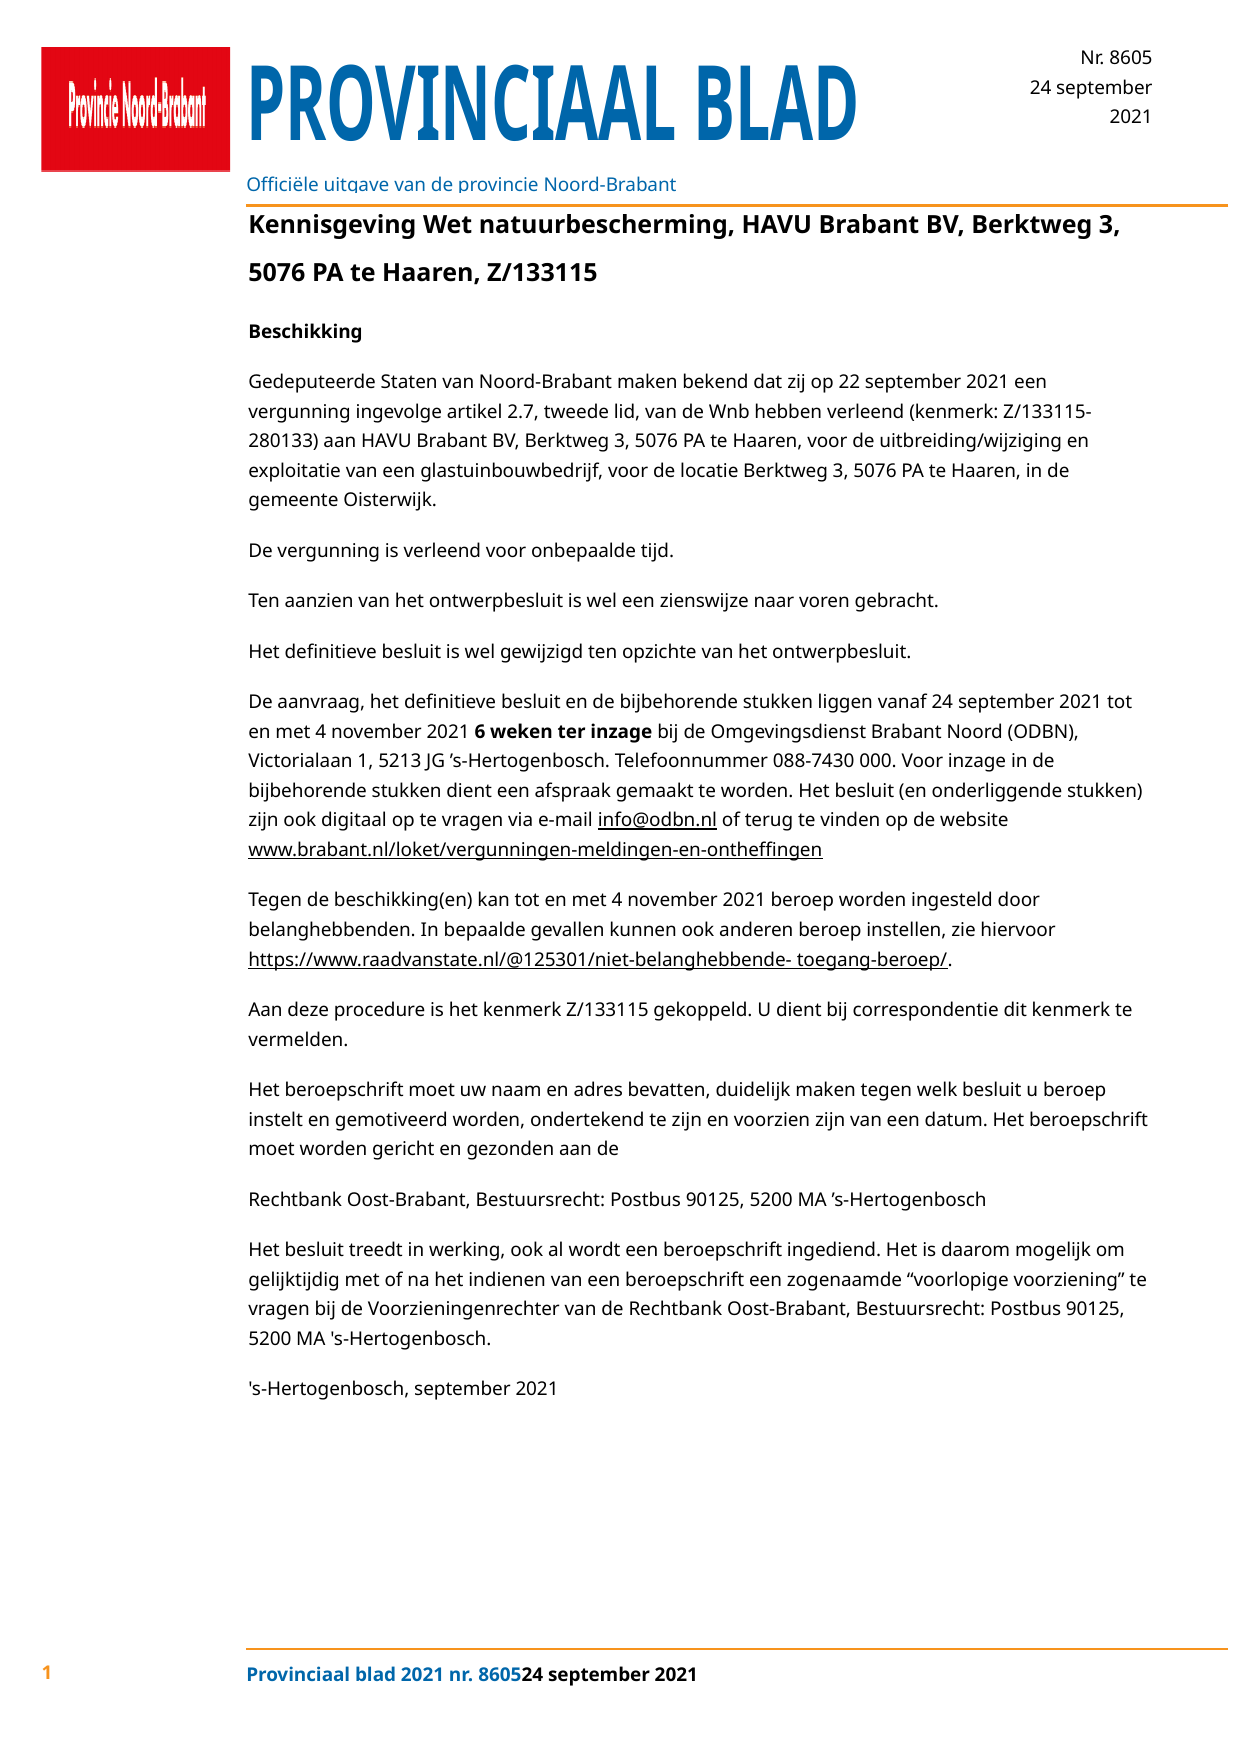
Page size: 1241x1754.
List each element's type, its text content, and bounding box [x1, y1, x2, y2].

text Rechtbank Oost-Brabant, Bestuursrecht: Postbus 90125, 5200 MA ’s-Hertogenbosch [248, 1186, 1152, 1212]
picture [41, 47, 231, 172]
text Gedeputeerde Staten van Noord-Brabant maken bekend dat zij op 22 september 2021 een vergunning ingevolge artikel 2.7, tweede lid, van de Wnb hebben verleend (kenmerk: Z/133115-280133) aan HAVU Brabant BV, Berktweg 3, 5076 PA te Haaren, voor de uitbreiding/wijziging en exploitatie van een glastuinbouwbedrijf, voor de locatie Berktweg 3, 5076 PA te Haaren, in de gemeente Oisterwijk. [248, 368, 1152, 512]
text De vergunning is verleend voor onbepaalde tijd. [248, 537, 1152, 563]
text Ten aanzien van het ontwerpbesluit is wel een zienswijze naar voren gebracht. [248, 587, 1152, 613]
text Tegen de beschikking(en) kan tot en met 4 november 2021 beroep worden ingesteld door belanghebbenden. In bepaalde gevallen kunnen ook anderen beroep instellen, zie hiervoor https://www.raadvanstate.nl/@125301/niet-belanghebbende- toegang-beroep/. [248, 887, 1152, 972]
text Kennisgeving Wet natuurbescherming, HAVU Brabant BV, Berktweg 3, 5076 PA te Haaren, Z/133115 [248, 207, 1152, 288]
text Het besluit treedt in werking, ook al wordt een beroepschrift ingediend. Het is daarom mogelijk om gelijktijdig met of na het indienen van een beroepschrift een zogenaamde “voorlopige voorziening” te vragen bij de Voorzieningenrechter van de Rechtbank Oost-Brabant, Bestuursrecht: Postbus 90125, 5200 MA 's-Hertogenbosch. [248, 1236, 1152, 1351]
text Het beroepschrift moet uw naam en adres bevatten, duidelijk maken tegen welk besluit u beroep instelt en gemotiveerd worden, ondertekend te zijn en voorzien zijn van een datum. Het beroepschrift moet worden gericht en gezonden aan de [248, 1076, 1152, 1161]
text 's-Hertogenbosch, september 2021 [248, 1375, 1152, 1401]
text Het definitieve besluit is wel gewijzigd ten opzichte van het ontwerpbesluit. [248, 638, 1152, 664]
text De aanvraag, het definitieve besluit en de bijbehorende stukken liggen vanaf 24 september 2021 tot en met 4 november 2021 6 weken ter inzage bij de Omgevingsdienst Brabant Noord (ODBN), Victorialaan 1, 5213 JG ’s-Hertogenbosch. Telefoonnummer 088-7430 000. Voor inzage in de bijbehorende stukken dient een afspraak gemaakt te worden. Het besluit (en onderliggende stukken) zijn ook digitaal op te vragen via e-mail info@odbn.nl of terug te vinden op de website www.brabant.nl/loket/vergunningen-meldingen-en-ontheffingen [248, 688, 1152, 862]
text Beschikking [248, 318, 1152, 344]
text Aan deze procedure is het kenmerk Z/133115 gekoppeld. U dient bij correspondentie dit kenmerk te vermelden. [248, 996, 1152, 1052]
